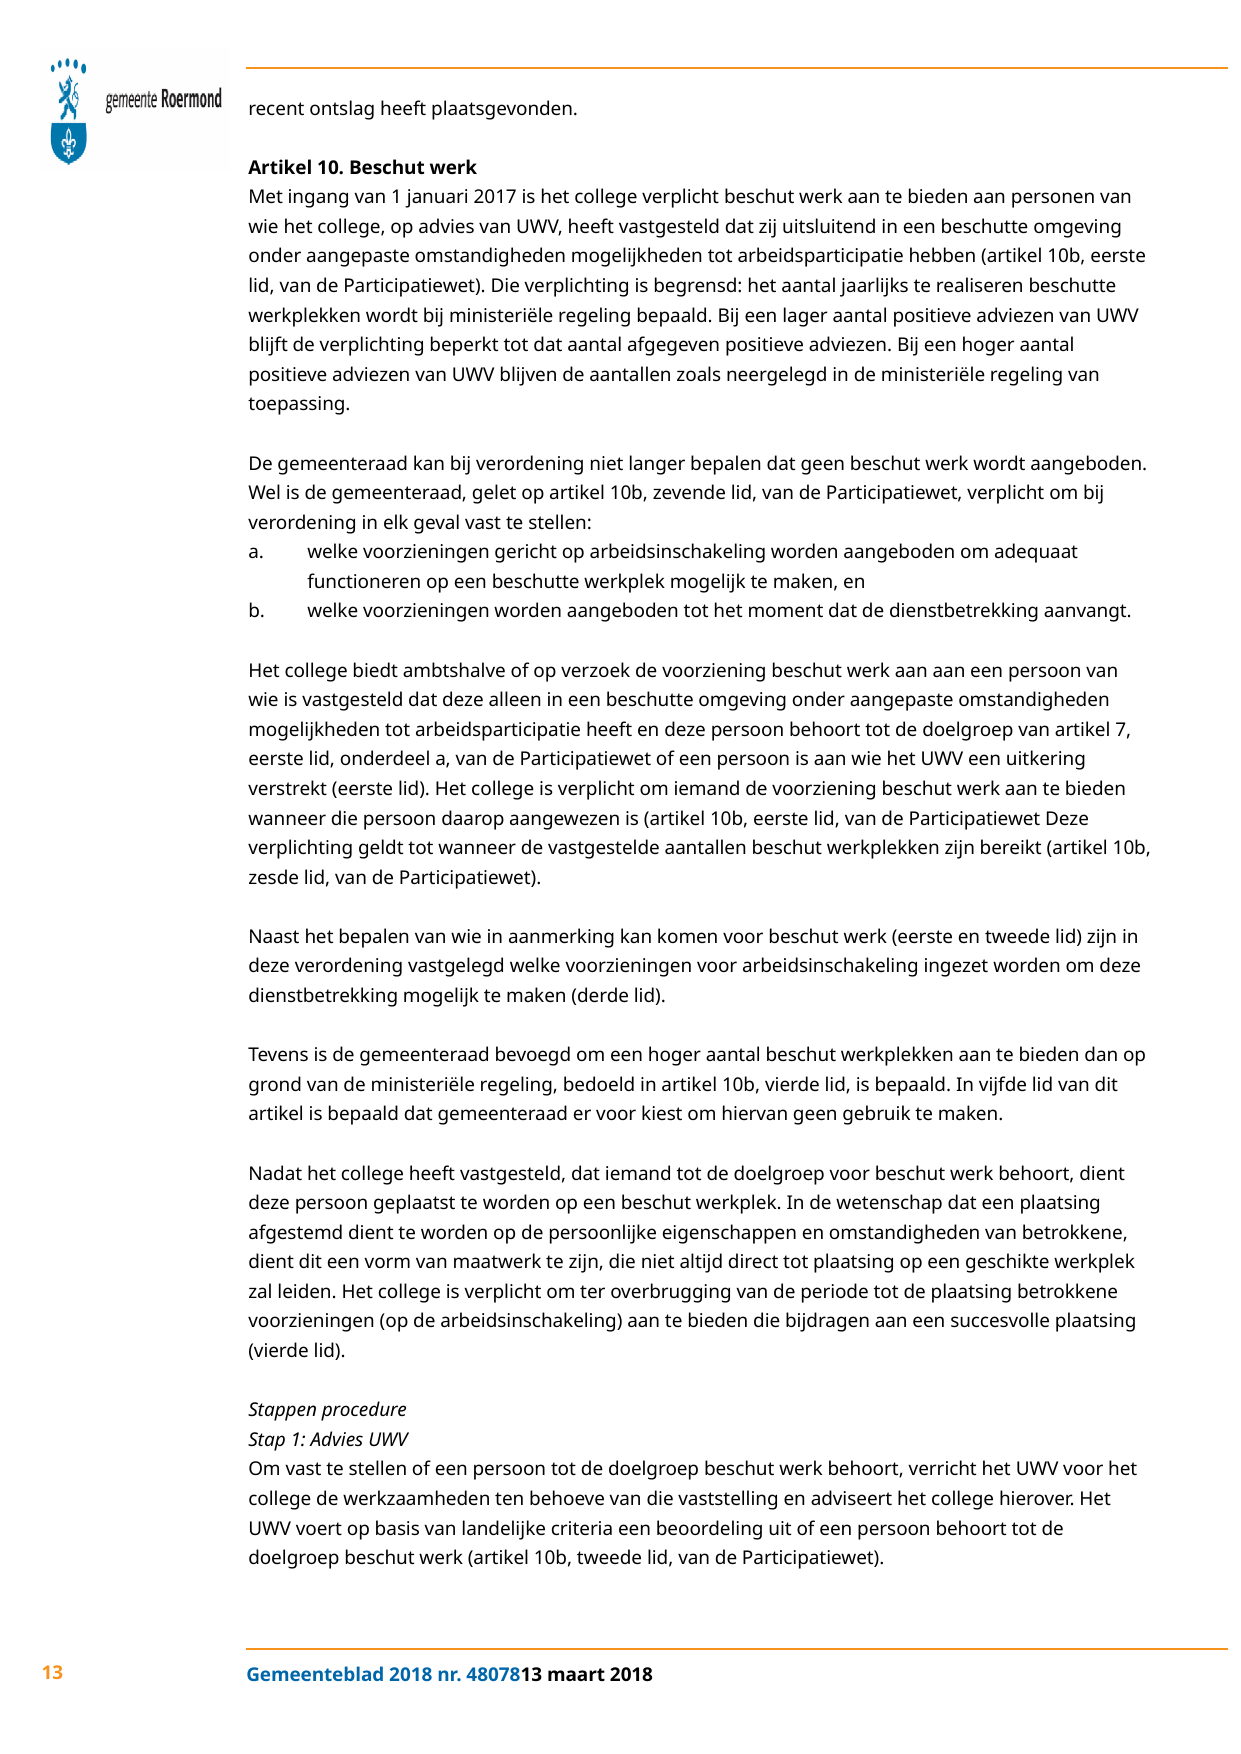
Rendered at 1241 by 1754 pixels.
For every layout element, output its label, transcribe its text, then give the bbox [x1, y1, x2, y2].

text Stap 1: Advies UWV [248, 1426, 1152, 1452]
text Het college biedt ambtshalve of op verzoek de voorziening beschut werk aan aan een persoon van wie is vastgesteld dat deze alleen in een beschutte omgeving onder aangepaste omstandigheden mogelijkheden tot arbeidsparticipatie heeft en deze persoon behoort tot de doelgroep van artikel 7, eerste lid, onderdeel a, van de Participatiewet of een persoon is aan wie het UWV een uitkering verstrekt (eerste lid). Het college is verplicht om iemand de voorziening beschut werk aan te bieden wanneer die persoon daarop aangewezen is (artikel 10b, eerste lid, van de Participatiewet Deze verplichting geldt tot wanneer de vastgestelde aantallen beschut werkplekken zijn bereikt (artikel 10b, zesde lid, van de Participatiewet). [248, 657, 1152, 890]
text De gemeenteraad kan bij verordening niet langer bepalen dat geen beschut werk wordt aangeboden. Wel is de gemeenteraad, gelet op artikel 10b, zevende lid, van de Participatiewet, verplicht om bij verordening in elk geval vast te stellen: [248, 450, 1152, 535]
text Met ingang van 1 januari 2017 is het college verplicht beschut werk aan te bieden aan personen van wie het college, op advies van UWV, heeft vastgesteld dat zij uitsluitend in een beschutte omgeving onder aangepaste omstandigheden mogelijkheden tot arbeidsparticipatie hebben (artikel 10b, eerste lid, van de Participatiewet). Die verplichting is begrensd: het aantal jaarlijks te realiseren beschutte werkplekken wordt bij ministeriële regeling bepaald. Bij een lager aantal positieve adviezen van UWV blijft de verplichting beperkt tot dat aantal afgegeven positieve adviezen. Bij een hoger aantal positieve adviezen van UWV blijven de aantallen zoals neergelegd in de ministeriële regeling van toepassing. [248, 183, 1152, 416]
text Nadat het college heeft vastgesteld, dat iemand tot de doelgroep voor beschut werk behoort, dient deze persoon geplaatst te worden op een beschut werkplek. In de wetenschap dat een plaatsing afgestemd dient te worden op de persoonlijke eigenschappen en omstandigheden van betrokkene, dient dit een vorm van maatwerk te zijn, die niet altijd direct tot plaatsing op een geschikte werkplek zal leiden. Het college is verplicht om ter overbrugging van de periode tot de plaatsing betrokkene voorzieningen (op de arbeidsinschakeling) aan te bieden die bijdragen aan een succesvolle plaatsing (vierde lid). [248, 1160, 1152, 1363]
text Artikel 10. Beschut werk [248, 154, 1152, 180]
text Stappen procedure [248, 1396, 1152, 1422]
text Naast het bepalen van wie in aanmerking kan komen voor beschut werk (eerste en tweede lid) zijn in deze verordening vastgelegd welke voorzieningen voor arbeidsinschakeling ingezet worden om deze dienstbetrekking mogelijk te maken (derde lid). [248, 923, 1152, 1008]
text Tevens is de gemeenteraad bevoegd om een hoger aantal beschut werkplekken aan te bieden dan op grond van de ministeriële regeling, bedoeld in artikel 10b, vierde lid, is bepaald. In vijfde lid van dit artikel is bepaald dat gemeenteraad er voor kiest om hiervan geen gebruik te maken. [248, 1041, 1152, 1126]
picture [41, 47, 231, 172]
text Om vast te stellen of een persoon tot de doelgroep beschut werk behoort, verricht het UWV voor het college de werkzaamheden ten behoeve van die vaststelling en adviseert het college hierover. Het UWV voert op basis van landelijke criteria een beoordeling uit of een persoon behoort tot de doelgroep beschut werk (artikel 10b, tweede lid, van de Participatiewet). [248, 1456, 1152, 1570]
list welke voorzieningen gericht op arbeidsinschakeling worden aangeboden om adequaat functioneren op een beschutte werkplek mogelijk te maken, en [248, 538, 1152, 594]
list welke voorzieningen worden aangeboden tot het moment dat de dienstbetrekking aanvangt. [248, 598, 1152, 623]
text recent ontslag heeft plaatsgevonden. [248, 95, 1152, 121]
